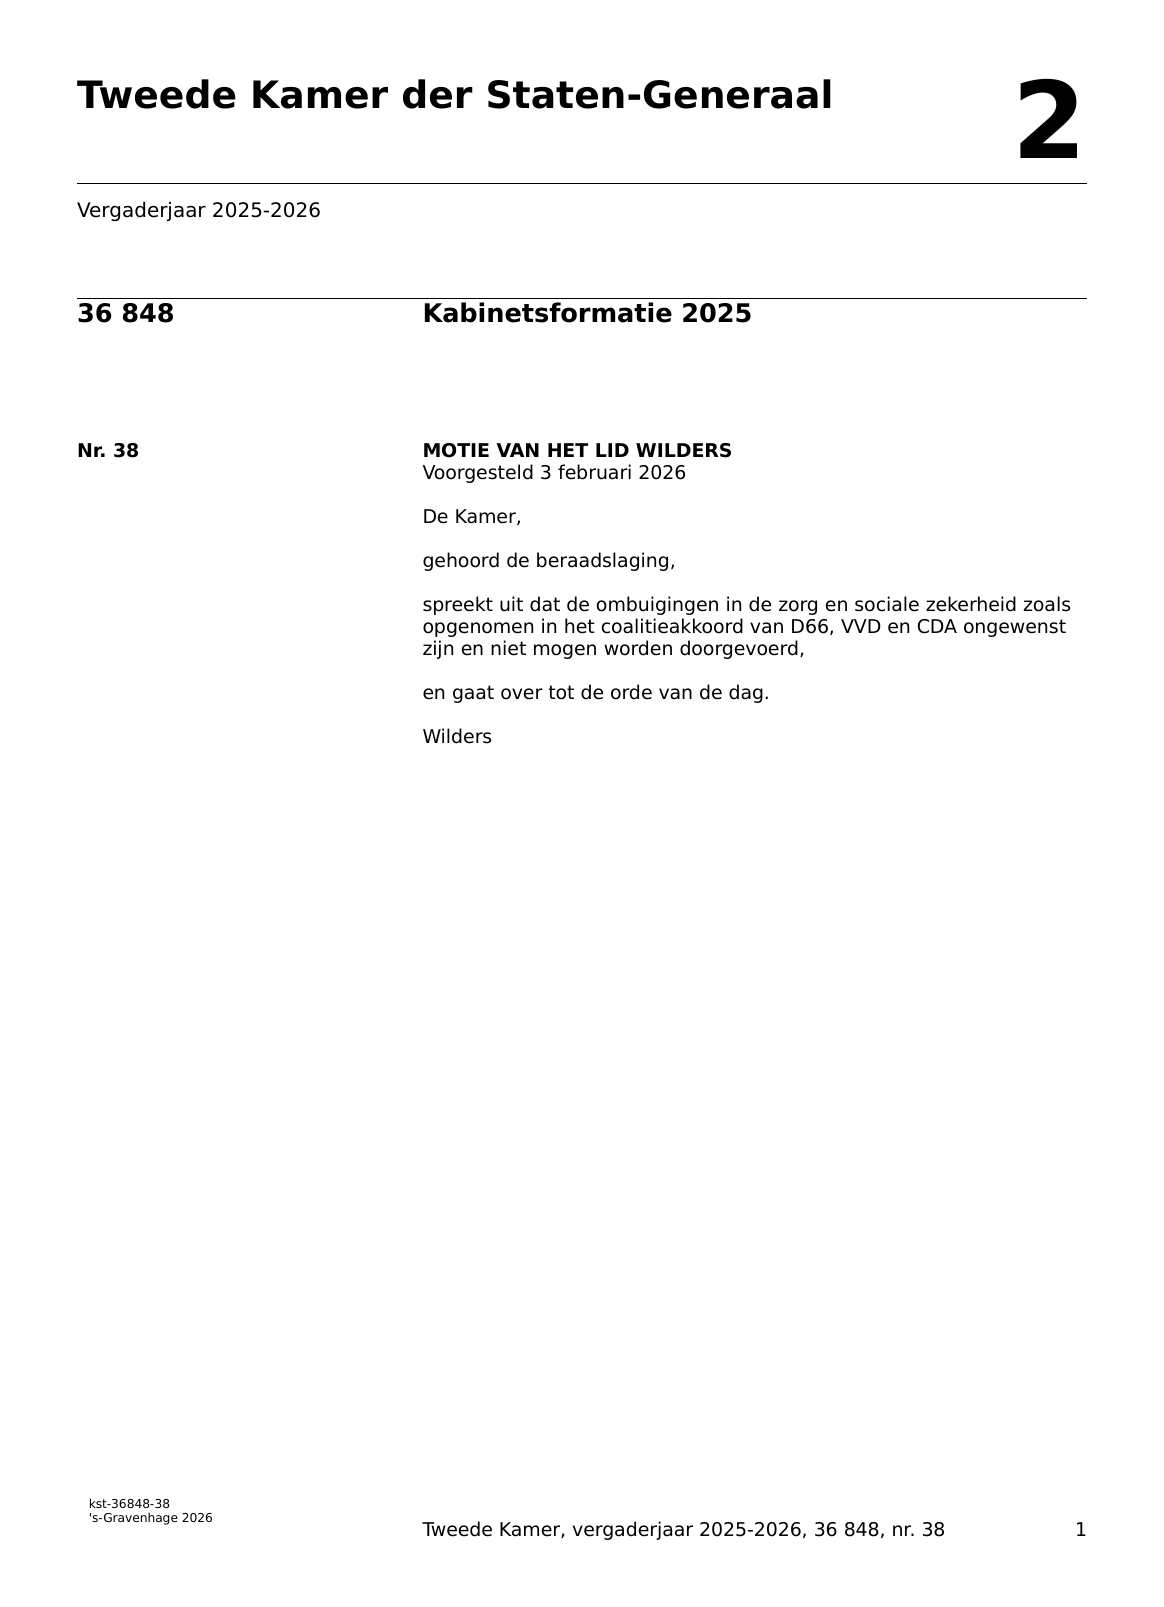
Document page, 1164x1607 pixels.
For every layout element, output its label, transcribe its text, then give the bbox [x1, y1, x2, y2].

text Wilders [422, 726, 1087, 748]
table_cell Vergaderjaar 2025-2026 [77, 184, 1087, 298]
subtitle 36 848 Kabinetsformatie 2025 [77, 299, 1087, 329]
subtitle Nr. 38 MOTIE VAN HET LID WILDERS [77, 440, 1087, 462]
table_header Tweede Kamer der Staten-Generaal [77, 59, 886, 183]
table_header 2 [886, 59, 1087, 183]
text 's-Gravenhage 2026 [88, 1511, 323, 1525]
text De Kamer, [422, 506, 1087, 528]
text kst-36848-38 [88, 1497, 323, 1511]
text Voorgesteld 3 februari 2026 [422, 462, 1087, 484]
text spreekt uit dat de ombuigingen in de zorg en sociale zekerheid zoals opgenomen in het coalitieakkoord van D66, VVD en CDA ongewenst zijn en niet mogen worden doorgevoerd, [422, 594, 1087, 660]
text gehoord de beraadslaging, [422, 550, 1087, 572]
text en gaat over tot de orde van de dag. [422, 682, 1087, 704]
